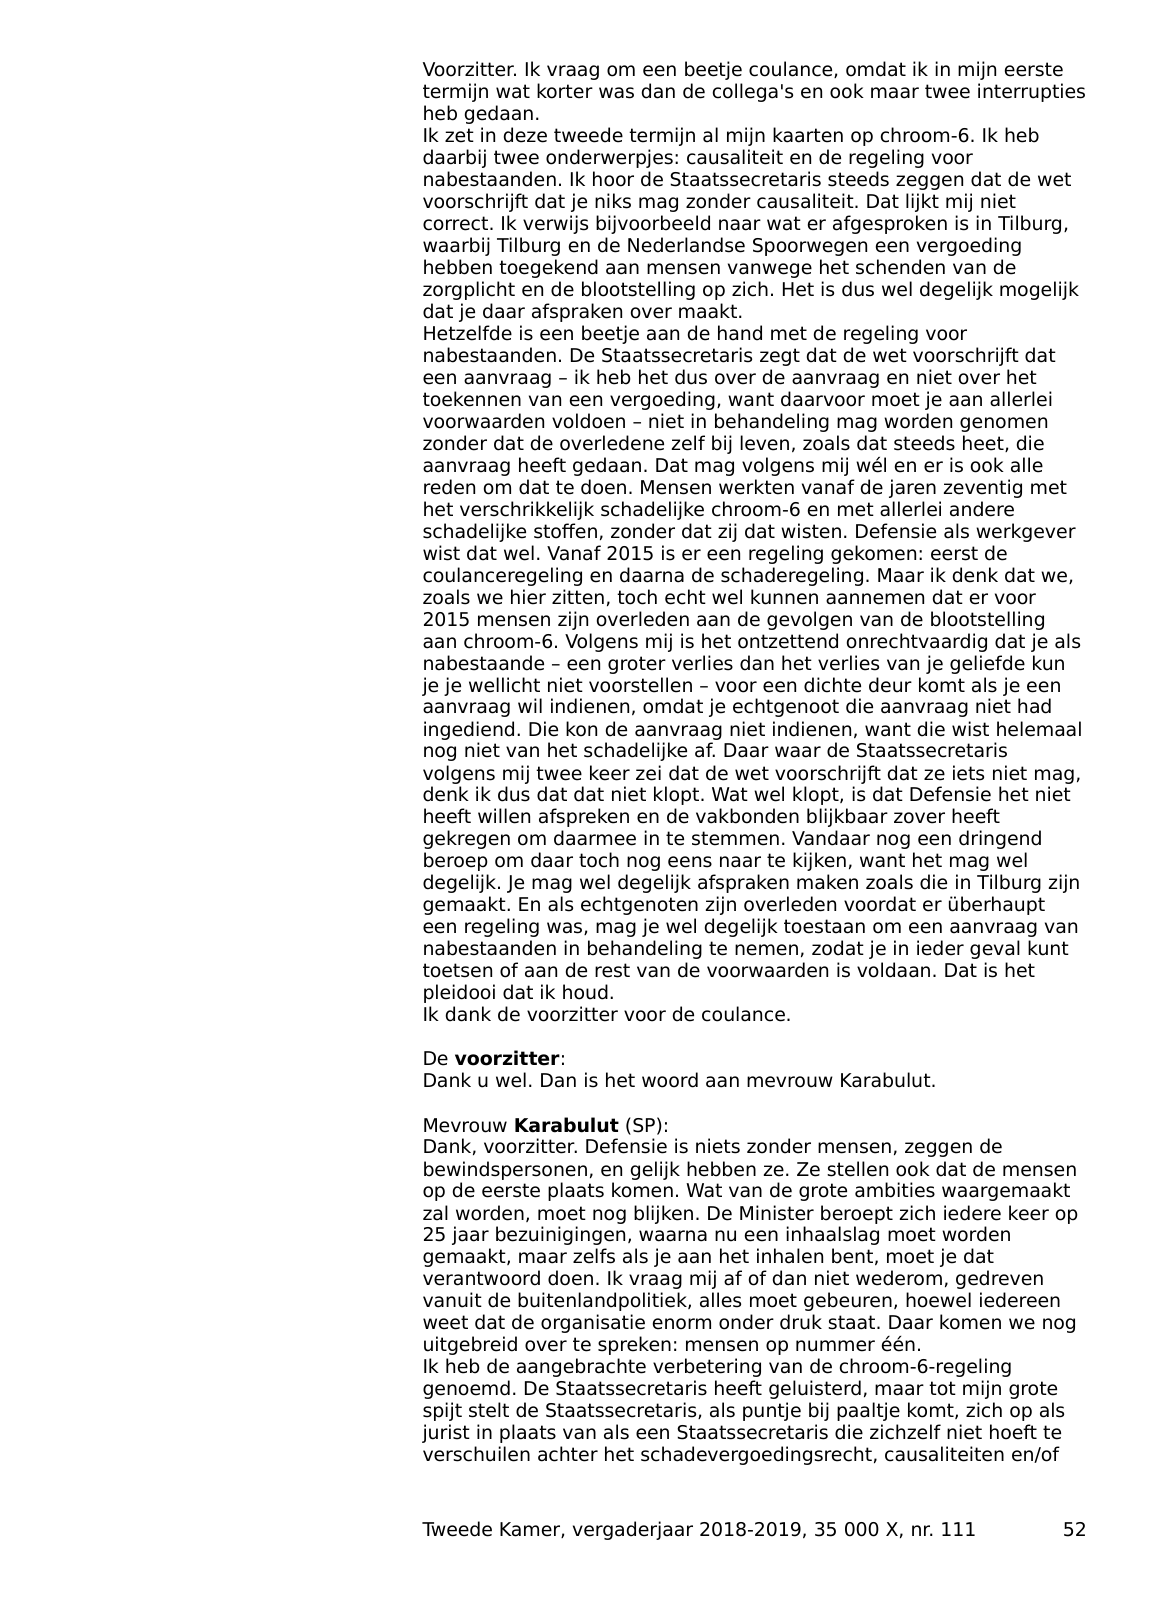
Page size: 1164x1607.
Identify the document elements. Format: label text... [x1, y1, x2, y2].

text Mevrouw Karabulut (SP): [422, 1114, 1087, 1136]
text Ik dank de voorzitter voor de coulance. [422, 1004, 1087, 1026]
text De voorzitter: [422, 1048, 1087, 1070]
text Voorzitter. Ik vraag om een beetje coulance, omdat ik in mijn eerste termijn wat korter was dan de collega's en ook maar twee interrupties heb gedaan. [422, 59, 1087, 125]
text Dank u wel. Dan is het woord aan mevrouw Karabulut. [422, 1070, 1087, 1092]
text Dank, voorzitter. Defensie is niets zonder mensen, zeggen de bewindspersonen, en gelijk hebben ze. Ze stellen ook dat de mensen op de eerste plaats komen. Wat van de grote ambities waargemaakt zal worden, moet nog blijken. De Minister beroept zich iedere keer op 25 jaar bezuinigingen, waarna nu een inhaalslag moet worden gemaakt, maar zelfs als je aan het inhalen bent, moet je dat verantwoord doen. Ik vraag mij af of dan niet wederom, gedreven vanuit de buitenlandpolitiek, alles moet gebeuren, hoewel iedereen weet dat de organisatie enorm onder druk staat. Daar komen we nog uitgebreid over te spreken: mensen op nummer één. [422, 1136, 1087, 1356]
text Ik zet in deze tweede termijn al mijn kaarten op chroom-6. Ik heb daarbij twee onderwerpjes: causaliteit en de regeling voor nabestaanden. Ik hoor de Staatssecretaris steeds zeggen dat de wet voorschrijft dat je niks mag zonder causaliteit. Dat lijkt mij niet correct. Ik verwijs bijvoorbeeld naar wat er afgesproken is in Tilburg, waarbij Tilburg en de Nederlandse Spoorwegen een vergoeding hebben toegekend aan mensen vanwege het schenden van de zorgplicht en de blootstelling op zich. Het is dus wel degelijk mogelijk dat je daar afspraken over maakt. [422, 125, 1087, 323]
text Hetzelfde is een beetje aan de hand met de regeling voor nabestaanden. De Staatssecretaris zegt dat de wet voorschrijft dat een aanvraag – ik heb het dus over de aanvraag en niet over het toekennen van een vergoeding, want daarvoor moet je aan allerlei voorwaarden voldoen – niet in behandeling mag worden genomen zonder dat de overledene zelf bij leven, zoals dat steeds heet, die aanvraag heeft gedaan. Dat mag volgens mij wél en er is ook alle reden om dat te doen. Mensen werkten vanaf de jaren zeventig met het verschrikkelijk schadelijke chroom-6 en met allerlei andere schadelijke stoffen, zonder dat zij dat wisten. Defensie als werkgever wist dat wel. Vanaf 2015 is er een regeling gekomen: eerst de coulanceregeling en daarna de schaderegeling. Maar ik denk dat we, zoals we hier zitten, toch echt wel kunnen aannemen dat er voor 2015 mensen zijn overleden aan de gevolgen van de blootstelling aan chroom-6. Volgens mij is het ontzettend onrechtvaardig dat je als nabestaande – een groter verlies dan het verlies van je geliefde kun je je wellicht niet voorstellen – voor een dichte deur komt als je een aanvraag wil indienen, omdat je echtgenoot die aanvraag niet had ingediend. Die kon de aanvraag niet indienen, want die wist helemaal nog niet van het schadelijke af. Daar waar de Staatssecretaris volgens mij twee keer zei dat de wet voorschrijft dat ze iets niet mag, denk ik dus dat dat niet klopt. Wat wel klopt, is dat Defensie het niet heeft willen afspreken en de vakbonden blijkbaar zover heeft gekregen om daarmee in te stemmen. Vandaar nog een dringend beroep om daar toch nog eens naar te kijken, want het mag wel degelijk. Je mag wel degelijk afspraken maken zoals die in Tilburg zijn gemaakt. En als echtgenoten zijn overleden voordat er überhaupt een regeling was, mag je wel degelijk toestaan om een aanvraag van nabestaanden in behandeling te nemen, zodat je in ieder geval kunt toetsen of aan de rest van de voorwaarden is voldaan. Dat is het pleidooi dat ik houd. [422, 323, 1087, 1004]
text Ik heb de aangebrachte verbetering van de chroom-6-regeling genoemd. De Staatssecretaris heeft geluisterd, maar tot mijn grote spijt stelt de Staatssecretaris, als puntje bij paaltje komt, zich op als jurist in plaats van als een Staatssecretaris die zichzelf niet hoeft te verschuilen achter het schadevergoedingsrecht, causaliteiten en/of [422, 1356, 1087, 1466]
